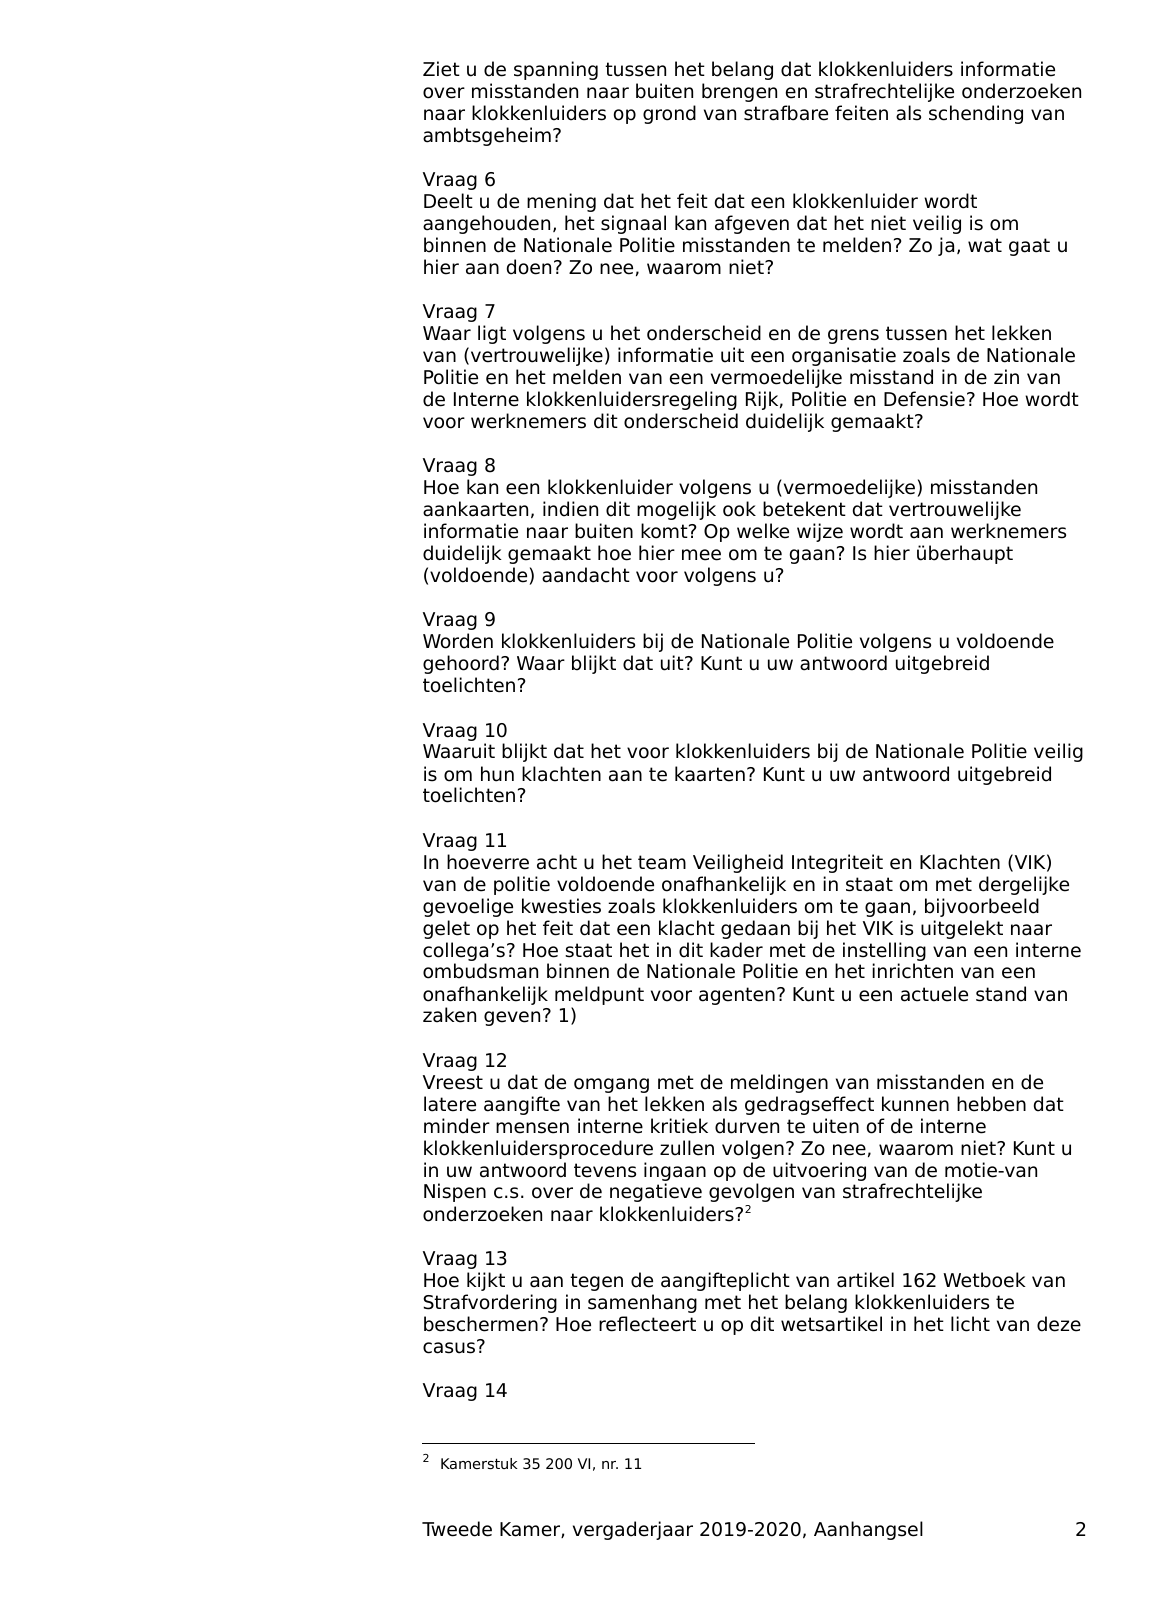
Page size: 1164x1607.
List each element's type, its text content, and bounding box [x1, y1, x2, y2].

text Hoe kan een klokkenluider volgens u (vermoedelijke) misstanden aankaarten, indien dit mogelijk ook betekent dat vertrouwelijke informatie naar buiten komt? Op welke wijze wordt aan werknemers duidelijk gemaakt hoe hier mee om te gaan? Is hier überhaupt (voldoende) aandacht voor volgens u? [422, 477, 1087, 587]
text Vraag 6 [422, 169, 1087, 191]
text Vraag 10 [422, 719, 1087, 741]
text Vraag 9 [422, 609, 1087, 631]
text Deelt u de mening dat het feit dat een klokkenluider wordt aangehouden, het signaal kan afgeven dat het niet veilig is om binnen de Nationale Politie misstanden te melden? Zo ja, wat gaat u hier aan doen? Zo nee, waarom niet? [422, 191, 1087, 279]
text Vraag 7 [422, 301, 1087, 323]
text Vraag 14 [422, 1380, 1087, 1402]
text Vreest u dat de omgang met de meldingen van misstanden en de latere aangifte van het lekken als gedragseffect kunnen hebben dat minder mensen interne kritiek durven te uiten of de interne klokkenluidersprocedure zullen volgen? Zo nee, waarom niet? Kunt u in uw antwoord tevens ingaan op de uitvoering van de motie-van Nispen c.s. over de negatieve gevolgen van strafrechtelijke onderzoeken naar klokkenluiders? [422, 1072, 1087, 1225]
text Hoe kijkt u aan tegen de aangifteplicht van artikel 162 Wetboek van Strafvordering in samenhang met het belang klokkenluiders te beschermen? Hoe reflecteert u op dit wetsartikel in het licht van deze casus? [422, 1269, 1087, 1357]
text Kamerstuk 35 200 VI, nr. 11 [422, 1452, 1087, 1474]
text Waaruit blijkt dat het voor klokkenluiders bij de Nationale Politie veilig is om hun klachten aan te kaarten? Kunt u uw antwoord uitgebreid toelichten? [422, 741, 1087, 807]
text Vraag 12 [422, 1049, 1087, 1072]
text Vraag 13 [422, 1248, 1087, 1269]
text In hoeverre acht u het team Veiligheid Integriteit en Klachten (VIK) van de politie voldoende onafhankelijk en in staat om met dergelijke gevoelige kwesties zoals klokkenluiders om te gaan, bijvoorbeeld gelet op het feit dat een klacht gedaan bij het VIK is uitgelekt naar collega’s? Hoe staat het in dit kader met de instelling van een interne ombudsman binnen de Nationale Politie en het inrichten van een onafhankelijk meldpunt voor agenten? Kunt u een actuele stand van zaken geven? 1) [422, 852, 1087, 1027]
text Waar ligt volgens u het onderscheid en de grens tussen het lekken van (vertrouwelijke) informatie uit een organisatie zoals de Nationale Politie en het melden van een vermoedelijke misstand in de zin van de Interne klokkenluidersregeling Rijk, Politie en Defensie? Hoe wordt voor werknemers dit onderscheid duidelijk gemaakt? [422, 323, 1087, 433]
text Vraag 11 [422, 829, 1087, 852]
text Vraag 8 [422, 455, 1087, 477]
text Worden klokkenluiders bij de Nationale Politie volgens u voldoende gehoord? Waar blijkt dat uit? Kunt u uw antwoord uitgebreid toelichten? [422, 631, 1087, 697]
text Ziet u de spanning tussen het belang dat klokkenluiders informatie over misstanden naar buiten brengen en strafrechtelijke onderzoeken naar klokkenluiders op grond van strafbare feiten als schending van ambtsgeheim? [422, 59, 1087, 147]
